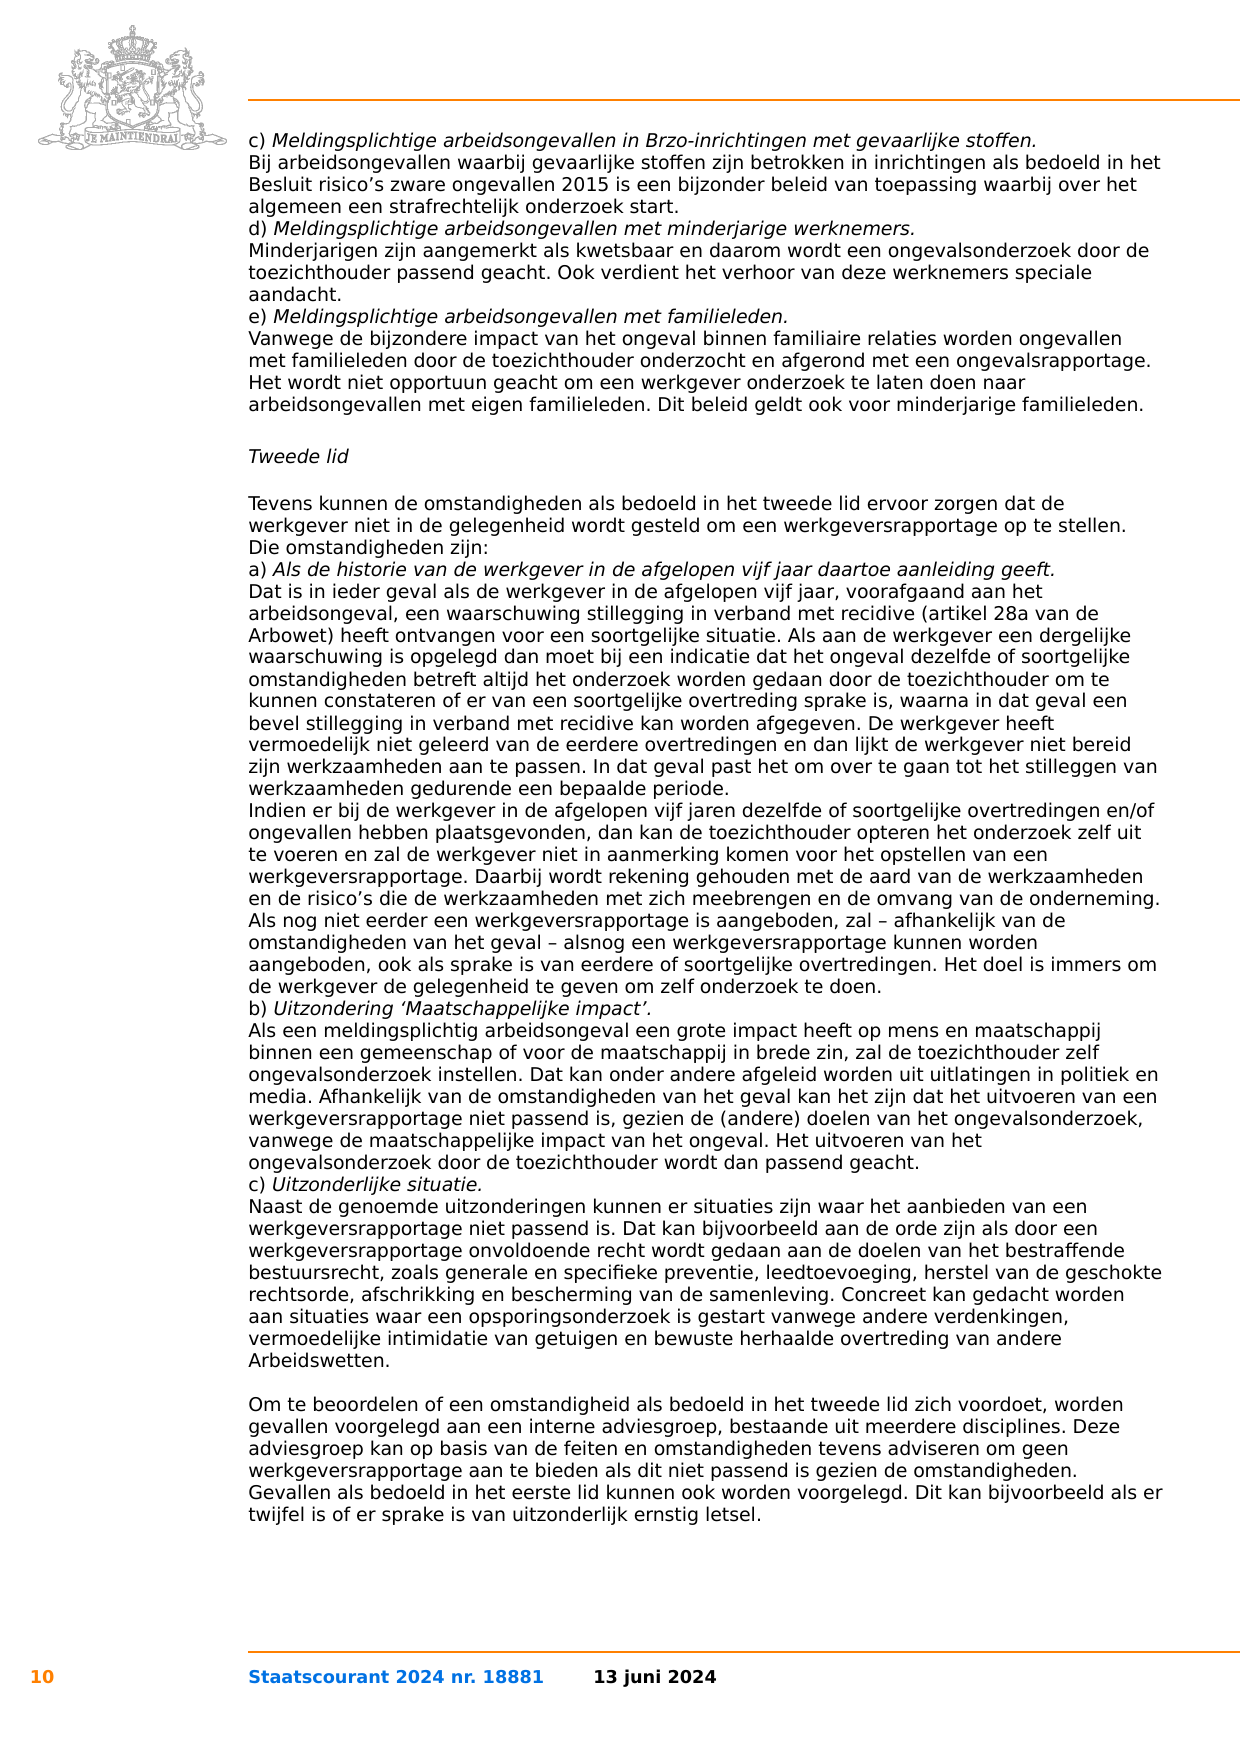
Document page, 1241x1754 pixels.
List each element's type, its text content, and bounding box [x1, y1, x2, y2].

text Tevens kunnen de omstandigheden als bedoeld in het tweede lid ervoor zorgen dat de werkgever niet in de gelegenheid wordt gesteld om een werkgeversrapportage op te stellen. [248, 493, 1163, 537]
picture [38, 25, 227, 150]
text Minderjarigen zijn aangemerkt als kwetsbaar en daarom wordt een ongevalsonderzoek door de toezichthouder passend geacht. Ook verdient het verhoor van deze werknemers speciale aandacht. [248, 240, 1163, 306]
text a) Als de historie van de werkgever in de afgelopen vijf jaar daartoe aanleiding geeft. [248, 558, 1163, 581]
text d) Meldingsplichtige arbeidsongevallen met minderjarige werknemers. [248, 218, 1163, 240]
subtitle Tweede lid [248, 446, 1163, 468]
text Bij arbeidsongevallen waarbij gevaarlijke stoffen zijn betrokken in inrichtingen als bedoeld in het Besluit risico’s zware ongevallen 2015 is een bijzonder beleid van toepassing waarbij over het algemeen een strafrechtelijk onderzoek start. [248, 152, 1163, 218]
text Dat is in ieder geval als de werkgever in de afgelopen vijf jaar, voorafgaand aan het arbeidsongeval, een waarschuwing stillegging in verband met recidive (artikel 28a van de Arbowet) heeft ontvangen voor een soortgelijke situatie. Als aan de werkgever een dergelijke waarschuwing is opgelegd dan moet bij een indicatie dat het ongeval dezelfde of soortgelijke omstandigheden betreft altijd het onderzoek worden gedaan door de toezichthouder om te kunnen constateren of er van een soortgelijke overtreding sprake is, waarna in dat geval een bevel stillegging in verband met recidive kan worden afgegeven. De werkgever heeft vermoedelijk niet geleerd van de eerdere overtredingen en dan lijkt de werkgever niet bereid zijn werkzaamheden aan te passen. In dat geval past het om over te gaan tot het stilleggen van werkzaamheden gedurende een bepaalde periode. [248, 581, 1163, 800]
text Om te beoordelen of een omstandigheid als bedoeld in het tweede lid zich voordoet, worden gevallen voorgelegd aan een interne adviesgroep, bestaande uit meerdere disciplines. Deze adviesgroep kan op basis van de feiten en omstandigheden tevens adviseren om geen werkgeversrapportage aan te bieden als dit niet passend is gezien de omstandigheden. Gevallen als bedoeld in het eerste lid kunnen ook worden voorgelegd. Dit kan bijvoorbeeld als er twijfel is of er sprake is van uitzonderlijk ernstig letsel. [248, 1394, 1163, 1526]
text Als een meldingsplichtig arbeidsongeval een grote impact heeft op mens en maatschappij binnen een gemeenschap of voor de maatschappij in brede zin, zal de toezichthouder zelf ongevalsonderzoek instellen. Dat kan onder andere afgeleid worden uit uitlatingen in politiek en media. Afhankelijk van de omstandigheden van het geval kan het zijn dat het uitvoeren van een werkgeversrapportage niet passend is, gezien de (andere) doelen van het ongevalsonderzoek, vanwege de maatschappelijke impact van het ongeval. Het uitvoeren van het ongevalsonderzoek door de toezichthouder wordt dan passend geacht. [248, 1020, 1163, 1174]
text e) Meldingsplichtige arbeidsongevallen met familieleden. [248, 306, 1163, 328]
text Vanwege de bijzondere impact van het ongeval binnen familiaire relaties worden ongevallen met familieleden door de toezichthouder onderzocht en afgerond met een ongevalsrapportage. Het wordt niet opportuun geacht om een werkgever onderzoek te laten doen naar arbeidsongevallen met eigen familieleden. Dit beleid geldt ook voor minderjarige familieleden. [248, 328, 1163, 416]
text b) Uitzondering ‘Maatschappelijke impact’. [248, 998, 1163, 1020]
text c) Uitzonderlijke situatie. [248, 1174, 1163, 1196]
text Indien er bij de werkgever in de afgelopen vijf jaren dezelfde of soortgelijke overtredingen en/of ongevallen hebben plaatsgevonden, dan kan de toezichthouder opteren het onderzoek zelf uit te voeren en zal de werkgever niet in aanmerking komen voor het opstellen van een werkgeversrapportage. Daarbij wordt rekening gehouden met de aard van de werkzaamheden en de risico’s die de werkzaamheden met zich meebrengen en de omvang van de onderneming. Als nog niet eerder een werkgeversrapportage is aangeboden, zal – afhankelijk van de omstandigheden van het geval – alsnog een werkgeversrapportage kunnen worden aangeboden, ook als sprake is van eerdere of soortgelijke overtredingen. Het doel is immers om de werkgever de gelegenheid te geven om zelf onderzoek te doen. [248, 800, 1163, 998]
text c) Meldingsplichtige arbeidsongevallen in Brzo-inrichtingen met gevaarlijke stoffen. [248, 130, 1163, 152]
text Naast de genoemde uitzonderingen kunnen er situaties zijn waar het aanbieden van een werkgeversrapportage niet passend is. Dat kan bijvoorbeeld aan de orde zijn als door een werkgeversrapportage onvoldoende recht wordt gedaan aan de doelen van het bestraffende bestuursrecht, zoals generale en specifieke preventie, leedtoevoeging, herstel van de geschokte rechtsorde, afschrikking en bescherming van de samenleving. Concreet kan gedacht worden aan situaties waar een opsporingsonderzoek is gestart vanwege andere verdenkingen, vermoedelijke intimidatie van getuigen en bewuste herhaalde overtreding van andere Arbeidswetten. [248, 1196, 1163, 1372]
text Die omstandigheden zijn: [248, 537, 1163, 558]
